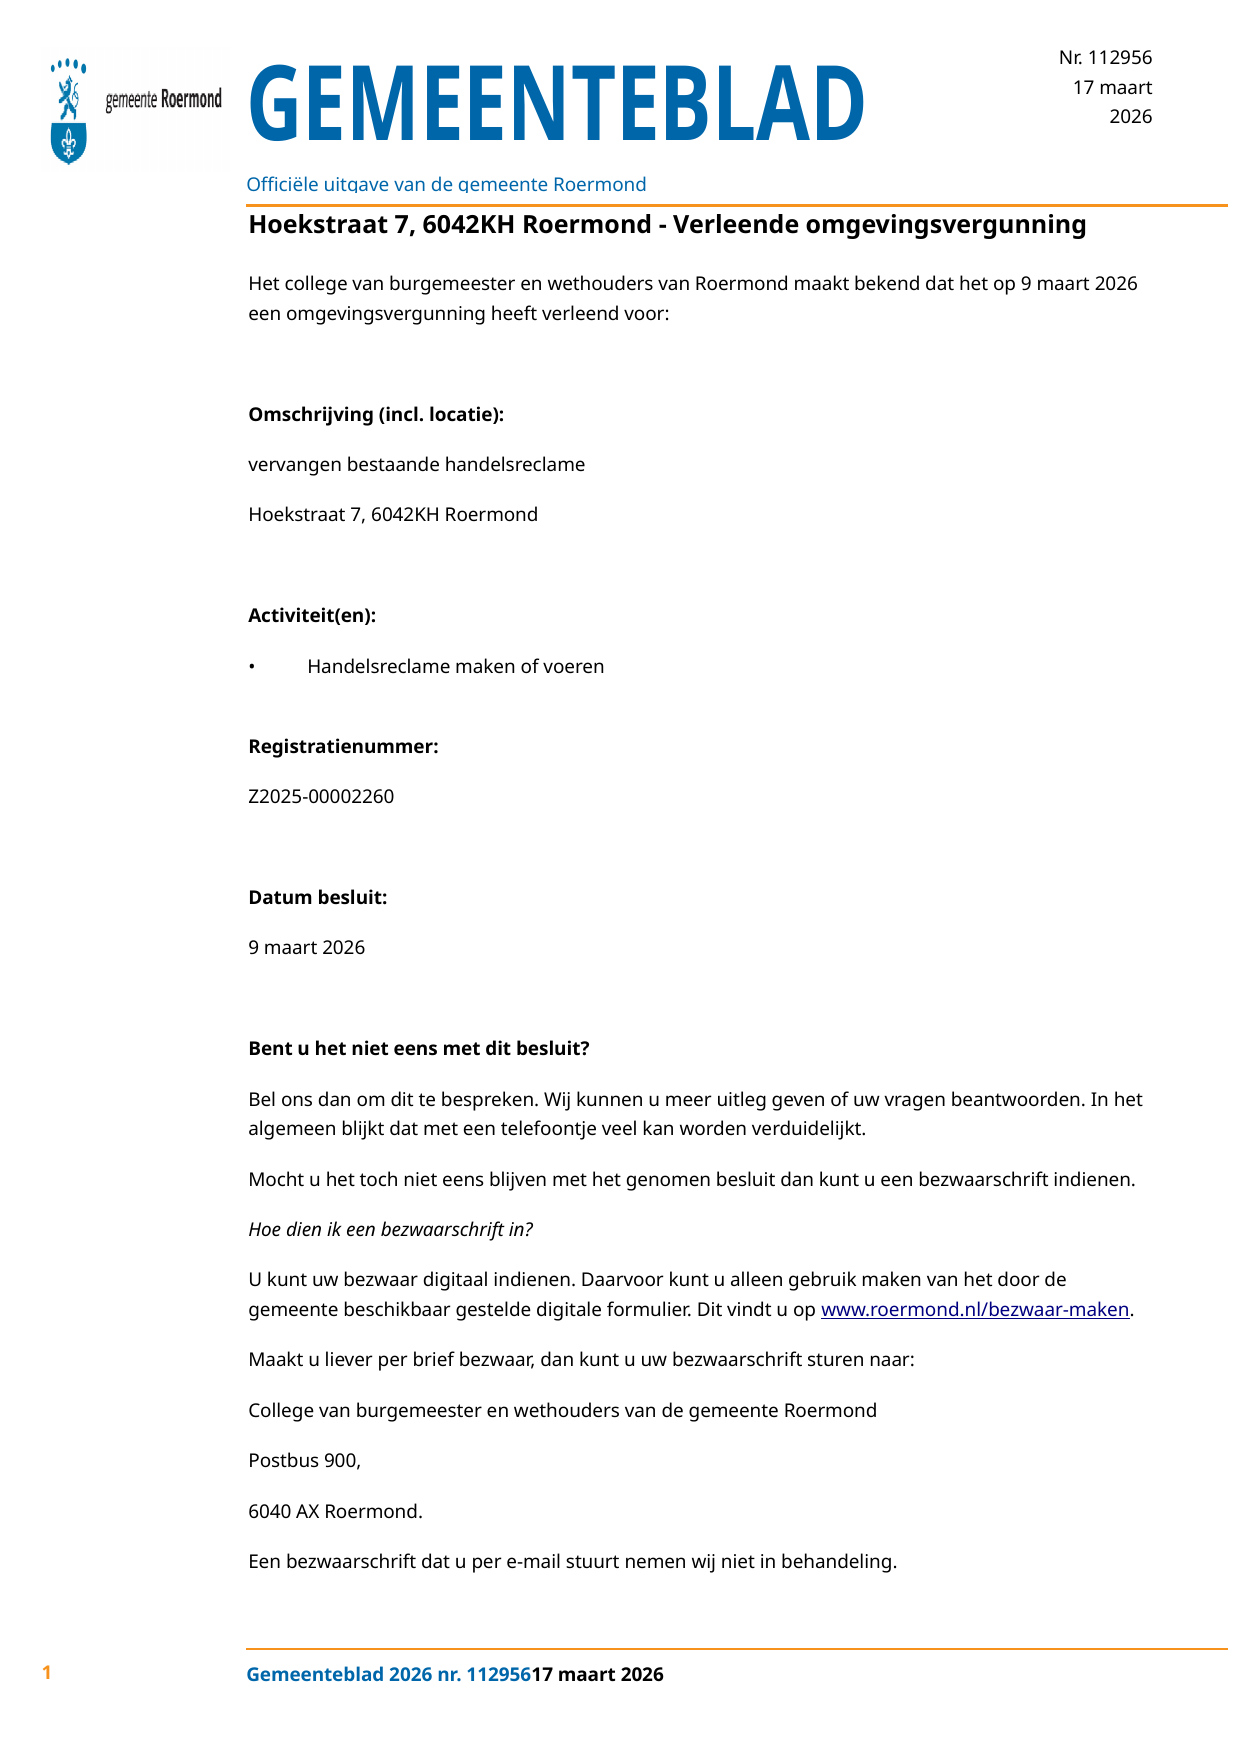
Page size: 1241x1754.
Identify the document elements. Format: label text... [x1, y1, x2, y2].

text Hoekstraat 7, 6042KH Roermond [248, 502, 1152, 527]
text 9 maart 2026 [248, 934, 1152, 960]
text Datum besluit: [248, 884, 1152, 910]
text Mocht u het toch niet eens blijven met het genomen besluit dan kunt u een bezwaarschrift indienen. [248, 1166, 1152, 1191]
text Postbus 900, [248, 1447, 1152, 1473]
text Z2025-00002260 [248, 783, 1152, 809]
text Bel ons dan om dit te bespreken. Wij kunnen u meer uitleg geven of uw vragen beantwoorden. In het algemeen blijkt dat met een telefoontje veel kan worden verduidelijkt. [248, 1086, 1152, 1141]
picture [41, 47, 231, 172]
text Hoe dien ik een bezwaarschrift in? [248, 1216, 1152, 1242]
text Registratienummer: [248, 733, 1152, 758]
text Bent u het niet eens met dit besluit? [248, 1035, 1152, 1061]
text Het college van burgemeester en wethouders van Roermond maakt bekend dat het op 9 maart 2026 een omgevingsvergunning heeft verleend voor: [248, 270, 1152, 326]
text Een bezwaarschrift dat u per e-mail stuurt nemen wij niet in behandeling. [248, 1548, 1152, 1574]
text Maakt u liever per brief bezwaar, dan kunt u uw bezwaarschrift sturen naar: [248, 1347, 1152, 1372]
list Handelsreclame maken of voeren [248, 653, 1152, 678]
text 6040 AX Roermond. [248, 1498, 1152, 1523]
text Omschrijving (incl. locatie): [248, 401, 1152, 426]
text Activiteit(en): [248, 602, 1152, 628]
text College van burgemeester en wethouders van de gemeente Roermond [248, 1397, 1152, 1423]
text Hoekstraat 7, 6042KH Roermond - Verleende omgevingsvergunning [248, 207, 1152, 241]
text U kunt uw bezwaar digitaal indienen. Daarvoor kunt u alleen gebruik maken van het door de gemeente beschikbaar gestelde digitale formulier. Dit vindt u op www.roermond.nl/bezwaar-maken. [248, 1267, 1152, 1322]
text vervangen bestaande handelsreclame [248, 451, 1152, 477]
